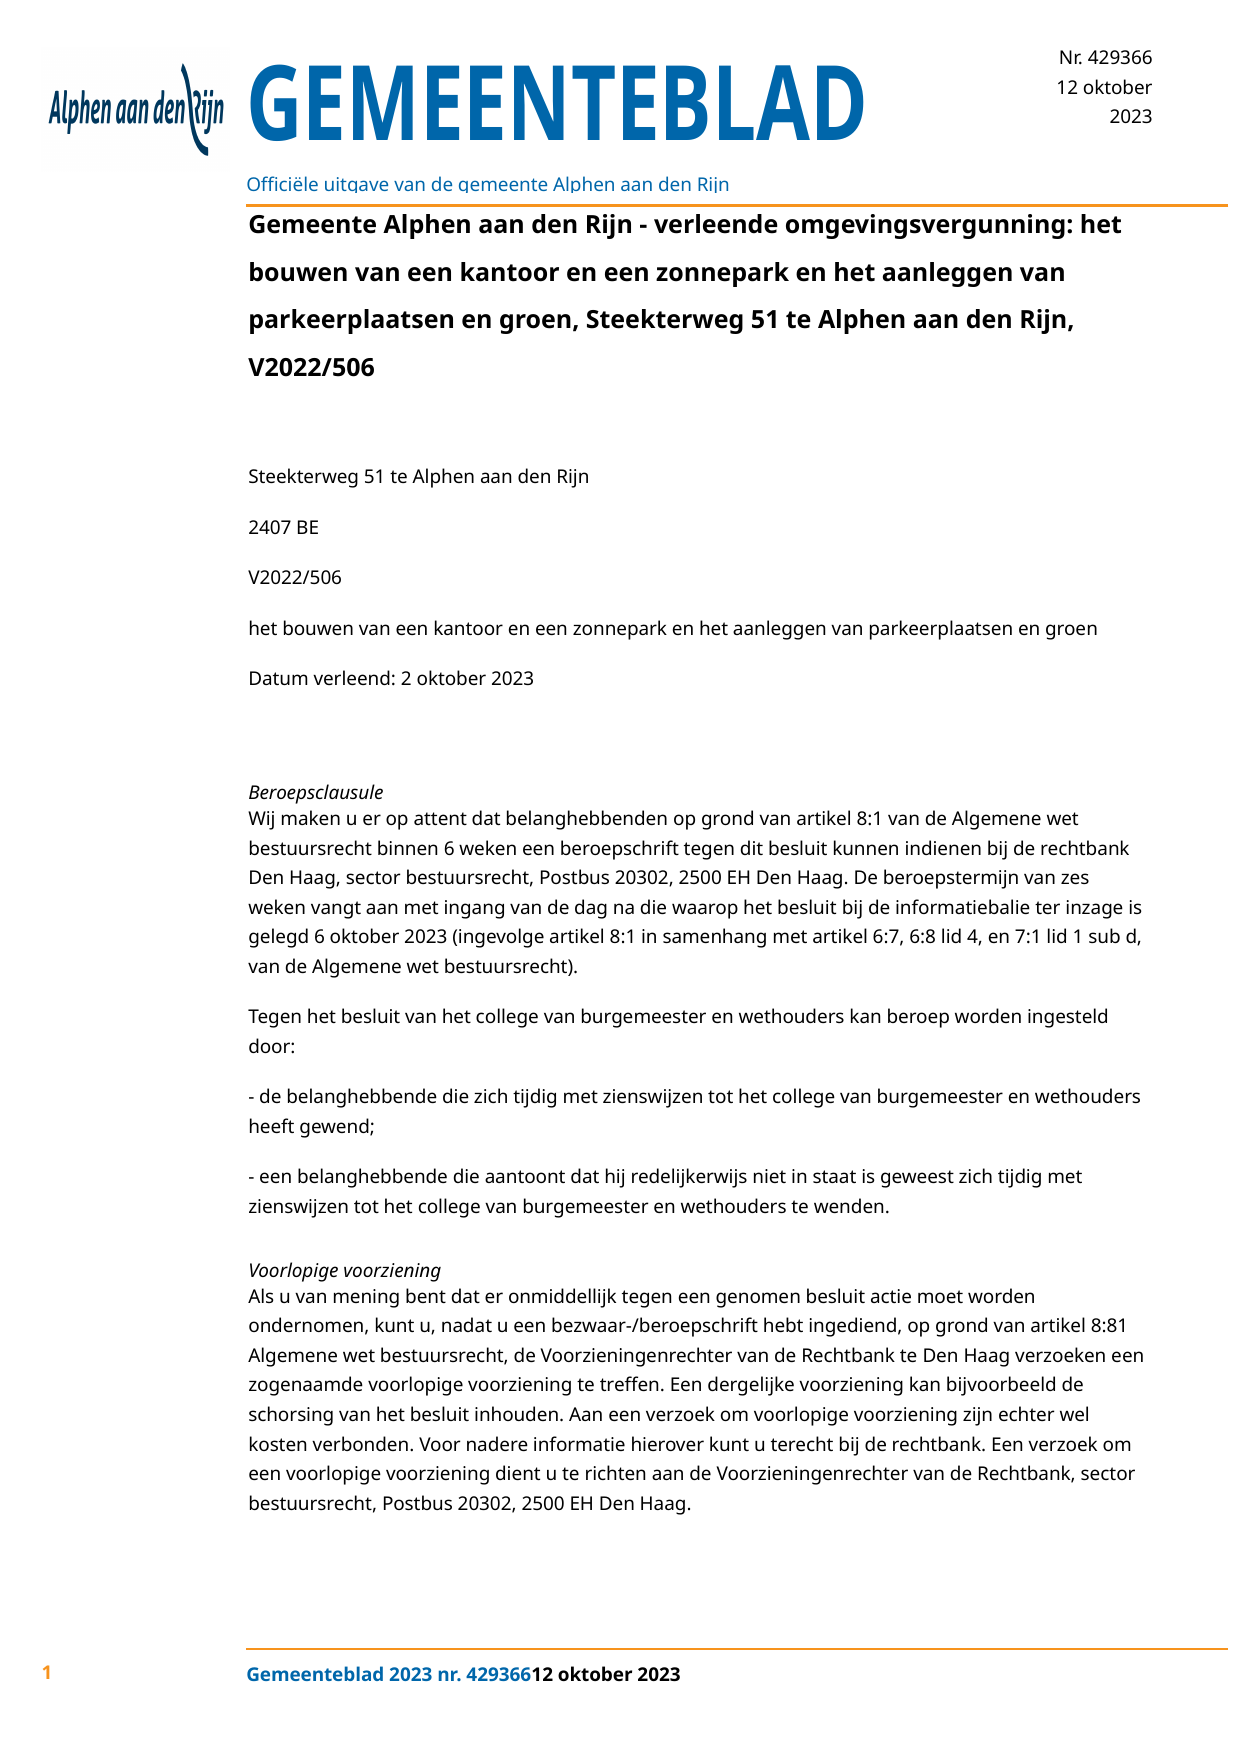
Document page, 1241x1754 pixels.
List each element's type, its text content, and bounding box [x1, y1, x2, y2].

text 2407 BE [248, 514, 1152, 540]
text - een belanghebbende die aantoont dat hij redelijkerwijs niet in staat is geweest zich tijdig met zienswijzen tot het college van burgemeester en wethouders te wenden. [248, 1164, 1152, 1219]
text Datum verleend: 2 oktober 2023 [248, 665, 1152, 691]
text Beroepsclausule [248, 779, 1152, 805]
text - de belanghebbende die zich tijdig met zienswijzen tot het college van burgemeester en wethouders heeft gewend; [248, 1084, 1152, 1139]
text het bouwen van een kantoor en een zonnepark en het aanleggen van parkeerplaatsen en groen [248, 615, 1152, 641]
picture [41, 47, 231, 172]
text Als u van mening bent dat er onmiddellijk tegen een genomen besluit actie moet worden ondernomen, kunt u, nadat u een bezwaar-/beroepschrift hebt ingediend, op grond van artikel 8:81 Algemene wet bestuursrecht, de Voorzieningenrechter van de Rechtbank te Den Haag verzoeken een zogenaamde voorlopige voorziening te treffen. Een dergelijke voorziening kan bijvoorbeeld de schorsing van het besluit inhouden. Aan een verzoek om voorlopige voorziening zijn echter wel kosten verbonden. Voor nadere informatie hierover kunt u terecht bij de rechtbank. Een verzoek om een voorlopige voorziening dient u te richten aan de Voorzieningenrechter van de Rechtbank, sector bestuursrecht, Postbus 20302, 2500 EH Den Haag. [248, 1283, 1152, 1516]
text Steekterweg 51 te Alphen aan den Rijn [248, 463, 1152, 489]
text Gemeente Alphen aan den Rijn - verleende omgevingsvergunning: het bouwen van een kantoor en een zonnepark en het aanleggen van parkeerplaatsen en groen, Steekterweg 51 te Alphen aan den Rijn, V2022/506 [248, 207, 1152, 384]
text Wij maken u er op attent dat belanghebbenden op grond van artikel 8:1 van de Algemene wet bestuursrecht binnen 6 weken een beroepschrift tegen dit besluit kunnen indienen bij de rechtbank Den Haag, sector bestuursrecht, Postbus 20302, 2500 EH Den Haag. De beroepstermijn van zes weken vangt aan met ingang van de dag na die waarop het besluit bij de informatiebalie ter inzage is gelegd 6 oktober 2023 (ingevolge artikel 8:1 in samenhang met artikel 6:7, 6:8 lid 4, en 7:1 lid 1 sub d, van de Algemene wet bestuursrecht). [248, 805, 1152, 979]
text V2022/506 [248, 564, 1152, 590]
text Tegen het besluit van het college van burgemeester en wethouders kan beroep worden ingesteld door: [248, 1004, 1152, 1059]
text Voorlopige voorziening [248, 1257, 1152, 1283]
